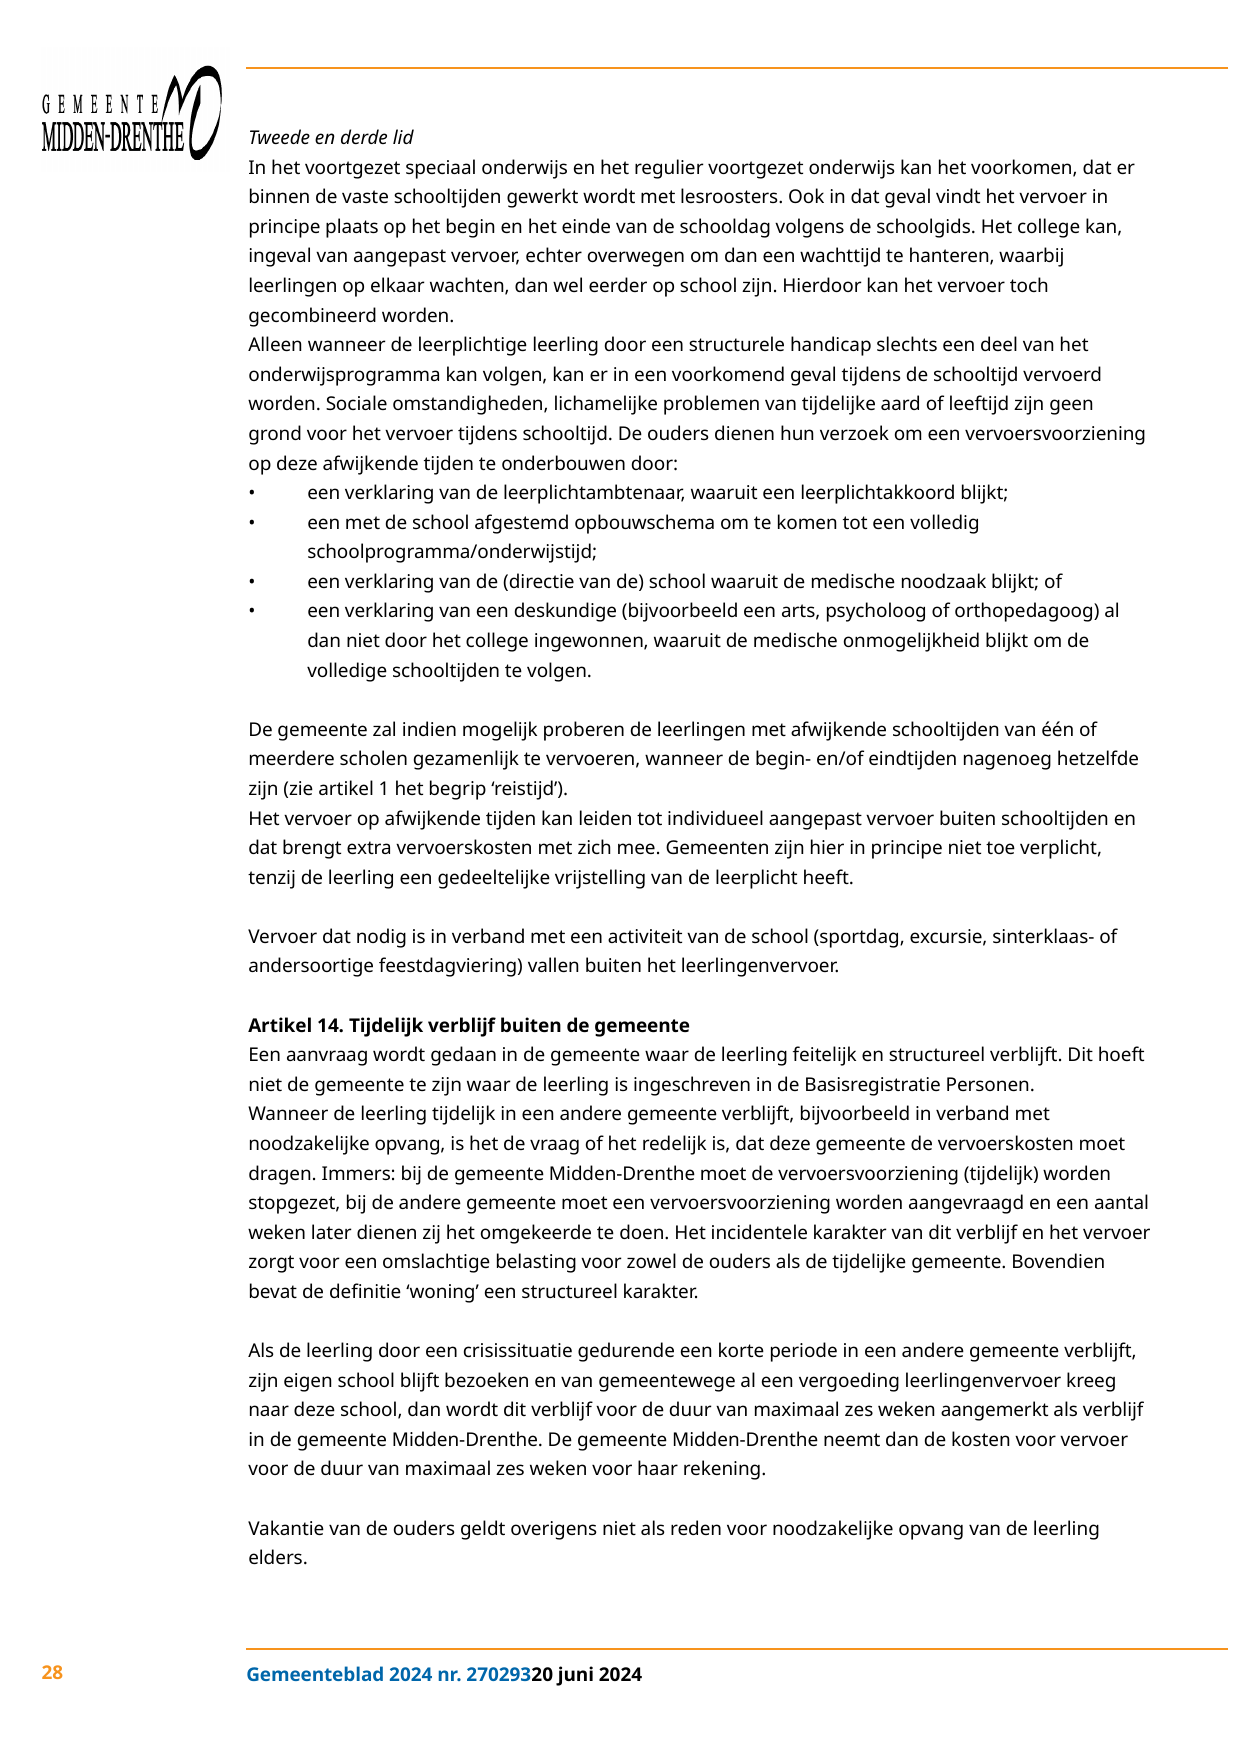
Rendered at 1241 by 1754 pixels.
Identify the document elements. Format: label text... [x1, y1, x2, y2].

text Alleen wanneer de leerplichtige leerling door een structurele handicap slechts een deel van het onderwijsprogramma kan volgen, kan er in een voorkomend geval tijdens de schooltijd vervoerd worden. Sociale omstandigheden, lichamelijke problemen van tijdelijke aard of leeftijd zijn geen grond voor het vervoer tijdens schooltijd. De ouders dienen hun verzoek om een vervoersvoorziening op deze afwijkende tijden te onderbouwen door: [248, 331, 1152, 476]
list een verklaring van de (directie van de) school waaruit de medische noodzaak blijkt; of [248, 568, 1152, 594]
text De gemeente zal indien mogelijk proberen de leerlingen met afwijkende schooltijden van één of meerdere scholen gezamenlijk te vervoeren, wanneer de begin- en/of eindtijden nagenoeg hetzelfde zijn (zie artikel 1 het begrip ‘reistijd’). [248, 716, 1152, 801]
text Artikel 14. Tijdelijk verblijf buiten de gemeente [248, 1012, 1152, 1038]
list een verklaring van de leerplichtambtenaar, waaruit een leerplichtakkoord blijkt; [248, 479, 1152, 505]
list een verklaring van een deskundige (bijvoorbeeld een arts, psycholoog of orthopedagoog) al dan niet door het college ingewonnen, waaruit de medische onmogelijkheid blijkt om de volledige schooltijden te volgen. [248, 598, 1152, 683]
text Wanneer de leerling tijdelijk in een andere gemeente verblijft, bijvoorbeeld in verband met noodzakelijke opvang, is het de vraag of het redelijk is, dat deze gemeente de vervoerskosten moet dragen. Immers: bij de gemeente Midden-Drenthe moet de vervoersvoorziening (tijdelijk) worden stopgezet, bij de andere gemeente moet een vervoersvoorziening worden aangevraagd en een aantal weken later dienen zij het omgekeerde te doen. Het incidentele karakter van dit verblijf en het vervoer zorgt voor een omslachtige belasting voor zowel de ouders als de tijdelijke gemeente. Bovendien bevat de definitie ‘woning’ een structureel karakter. [248, 1101, 1152, 1304]
text Het vervoer op afwijkende tijden kan leiden tot individueel aangepast vervoer buiten schooltijden en dat brengt extra vervoerskosten met zich mee. Gemeenten zijn hier in principe niet toe verplicht, tenzij de leerling een gedeeltelijke vrijstelling van de leerplicht heeft. [248, 805, 1152, 890]
text Vervoer dat nodig is in verband met een activiteit van de school (sportdag, excursie, sinterklaas- of andersoortige feestdagviering) vallen buiten het leerlingenvervoer. [248, 923, 1152, 978]
text In het voortgezet speciaal onderwijs en het regulier voortgezet onderwijs kan het voorkomen, dat er binnen de vaste schooltijden gewerkt wordt met lesroosters. Ook in dat geval vindt het vervoer in principe plaats op het begin en het einde van de schooldag volgens de schoolgids. Het college kan, ingeval van aangepast vervoer, echter overwegen om dan een wachttijd te hanteren, waarbij leerlingen op elkaar wachten, dan wel eerder op school zijn. Hierdoor kan het vervoer toch gecombineerd worden. [248, 154, 1152, 328]
picture [41, 47, 231, 172]
text Als de leerling door een crisissituatie gedurende een korte periode in een andere gemeente verblijft, zijn eigen school blijft bezoeken en van gemeentewege al een vergoeding leerlingenvervoer kreeg naar deze school, dan wordt dit verblijf voor de duur van maximaal zes weken aangemerkt als verblijf in de gemeente Midden-Drenthe. De gemeente Midden-Drenthe neemt dan de kosten voor vervoer voor de duur van maximaal zes weken voor haar rekening. [248, 1337, 1152, 1481]
text Een aanvraag wordt gedaan in de gemeente waar de leerling feitelijk en structureel verblijft. Dit hoeft niet de gemeente te zijn waar de leerling is ingeschreven in de Basisregistratie Personen. [248, 1041, 1152, 1097]
text Tweede en derde lid [248, 124, 1152, 150]
text Vakantie van de ouders geldt overigens niet als reden voor noodzakelijke opvang van de leerling elders. [248, 1515, 1152, 1570]
list een met de school afgestemd opbouwschema om te komen tot een volledig schoolprogramma/onderwijstijd; [248, 509, 1152, 564]
